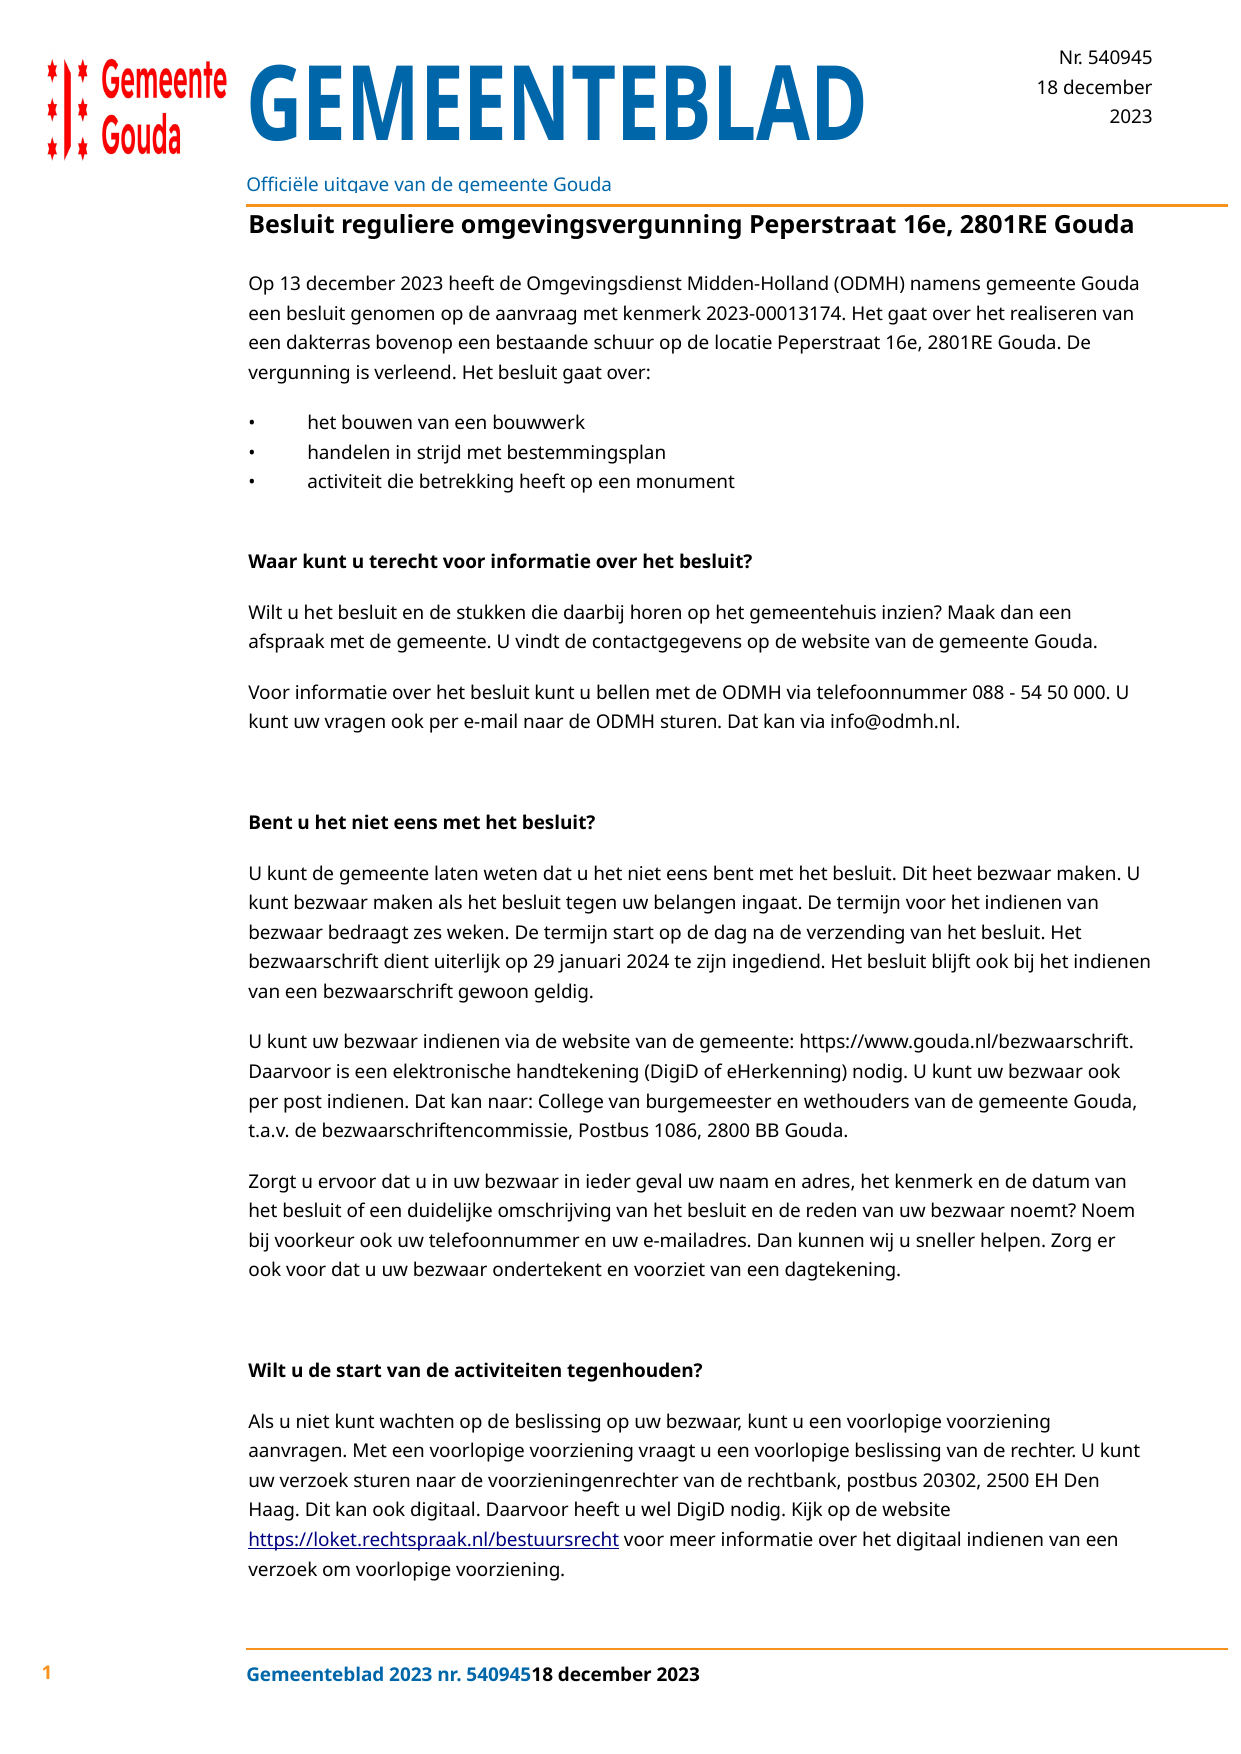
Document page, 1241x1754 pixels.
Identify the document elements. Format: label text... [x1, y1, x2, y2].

list het bouwen van een bouwwerk [248, 409, 1152, 435]
text Als u niet kunt wachten op de beslissing op uw bezwaar, kunt u een voorlopige voorziening aanvragen. Met een voorlopige voorziening vraagt u een voorlopige beslissing van de rechter. U kunt uw verzoek sturen naar de voorzieningenrechter van de rechtbank, postbus 20302, 2500 EH Den Haag. Dit kan ook digitaal. Daarvoor heeft u wel DigiD nodig. Kijk op de website https://loket.rechtspraak.nl/bestuursrecht voor meer informatie over het digitaal indienen van een verzoek om voorlopige voorziening. [248, 1408, 1152, 1581]
list activiteit die betrekking heeft op een monument [248, 469, 1152, 494]
text Besluit reguliere omgevingsvergunning Peperstraat 16e, 2801RE Gouda [248, 207, 1152, 241]
text Voor informatie over het besluit kunt u bellen met de ODMH via telefoonnummer 088 - 54 50 000. U kunt uw vragen ook per e-mail naar de ODMH sturen. Dat kan via info@odmh.nl. [248, 679, 1152, 734]
text Zorgt u ervoor dat u in uw bezwaar in ieder geval uw naam en adres, het kenmerk en de datum van het besluit of een duidelijke omschrijving van het besluit en de reden van uw bezwaar noemt? Noem bij voorkeur ook uw telefoonnummer en uw e-mailadres. Dan kunnen wij u sneller helpen. Zorg er ook voor dat u uw bezwaar ondertekent en voorziet van een dagtekening. [248, 1168, 1152, 1282]
text Op 13 december 2023 heeft de Omgevingsdienst Midden-Holland (ODMH) namens gemeente Gouda een besluit genomen op de aanvraag met kenmerk 2023-00013174. Het gaat over het realiseren van een dakterras bovenop een bestaande schuur op de locatie Peperstraat 16e, 2801RE Gouda. De vergunning is verleend. Het besluit gaat over: [248, 270, 1152, 385]
text Waar kunt u terecht voor informatie over het besluit? [248, 549, 1152, 574]
text U kunt uw bezwaar indienen via de website van de gemeente: https://www.gouda.nl/bezwaarschrift. Daarvoor is een elektronische handtekening (DigiD of eHerkenning) nodig. U kunt uw bezwaar ook per post indienen. Dat kan naar: College van burgemeester en wethouders van de gemeente Gouda, t.a.v. de bezwaarschriftencommissie, Postbus 1086, 2800 BB Gouda. [248, 1029, 1152, 1143]
picture [41, 47, 231, 172]
list handelen in strijd met bestemmingsplan [248, 439, 1152, 465]
text Bent u het niet eens met het besluit? [248, 809, 1152, 835]
text Wilt u de start van de activiteiten tegenhouden? [248, 1357, 1152, 1383]
text U kunt de gemeente laten weten dat u het niet eens bent met het besluit. Dit heet bezwaar maken. U kunt bezwaar maken als het besluit tegen uw belangen ingaat. De termijn voor het indienen van bezwaar bedraagt zes weken. De termijn start op de dag na de verzending van het besluit. Het bezwaarschrift dient uiterlijk op 29 januari 2024 te zijn ingediend. Het besluit blijft ook bij het indienen van een bezwaarschrift gewoon geldig. [248, 860, 1152, 1004]
text Wilt u het besluit en de stukken die daarbij horen op het gemeentehuis inzien? Maak dan een afspraak met de gemeente. U vindt de contactgegevens op de website van de gemeente Gouda. [248, 599, 1152, 654]
